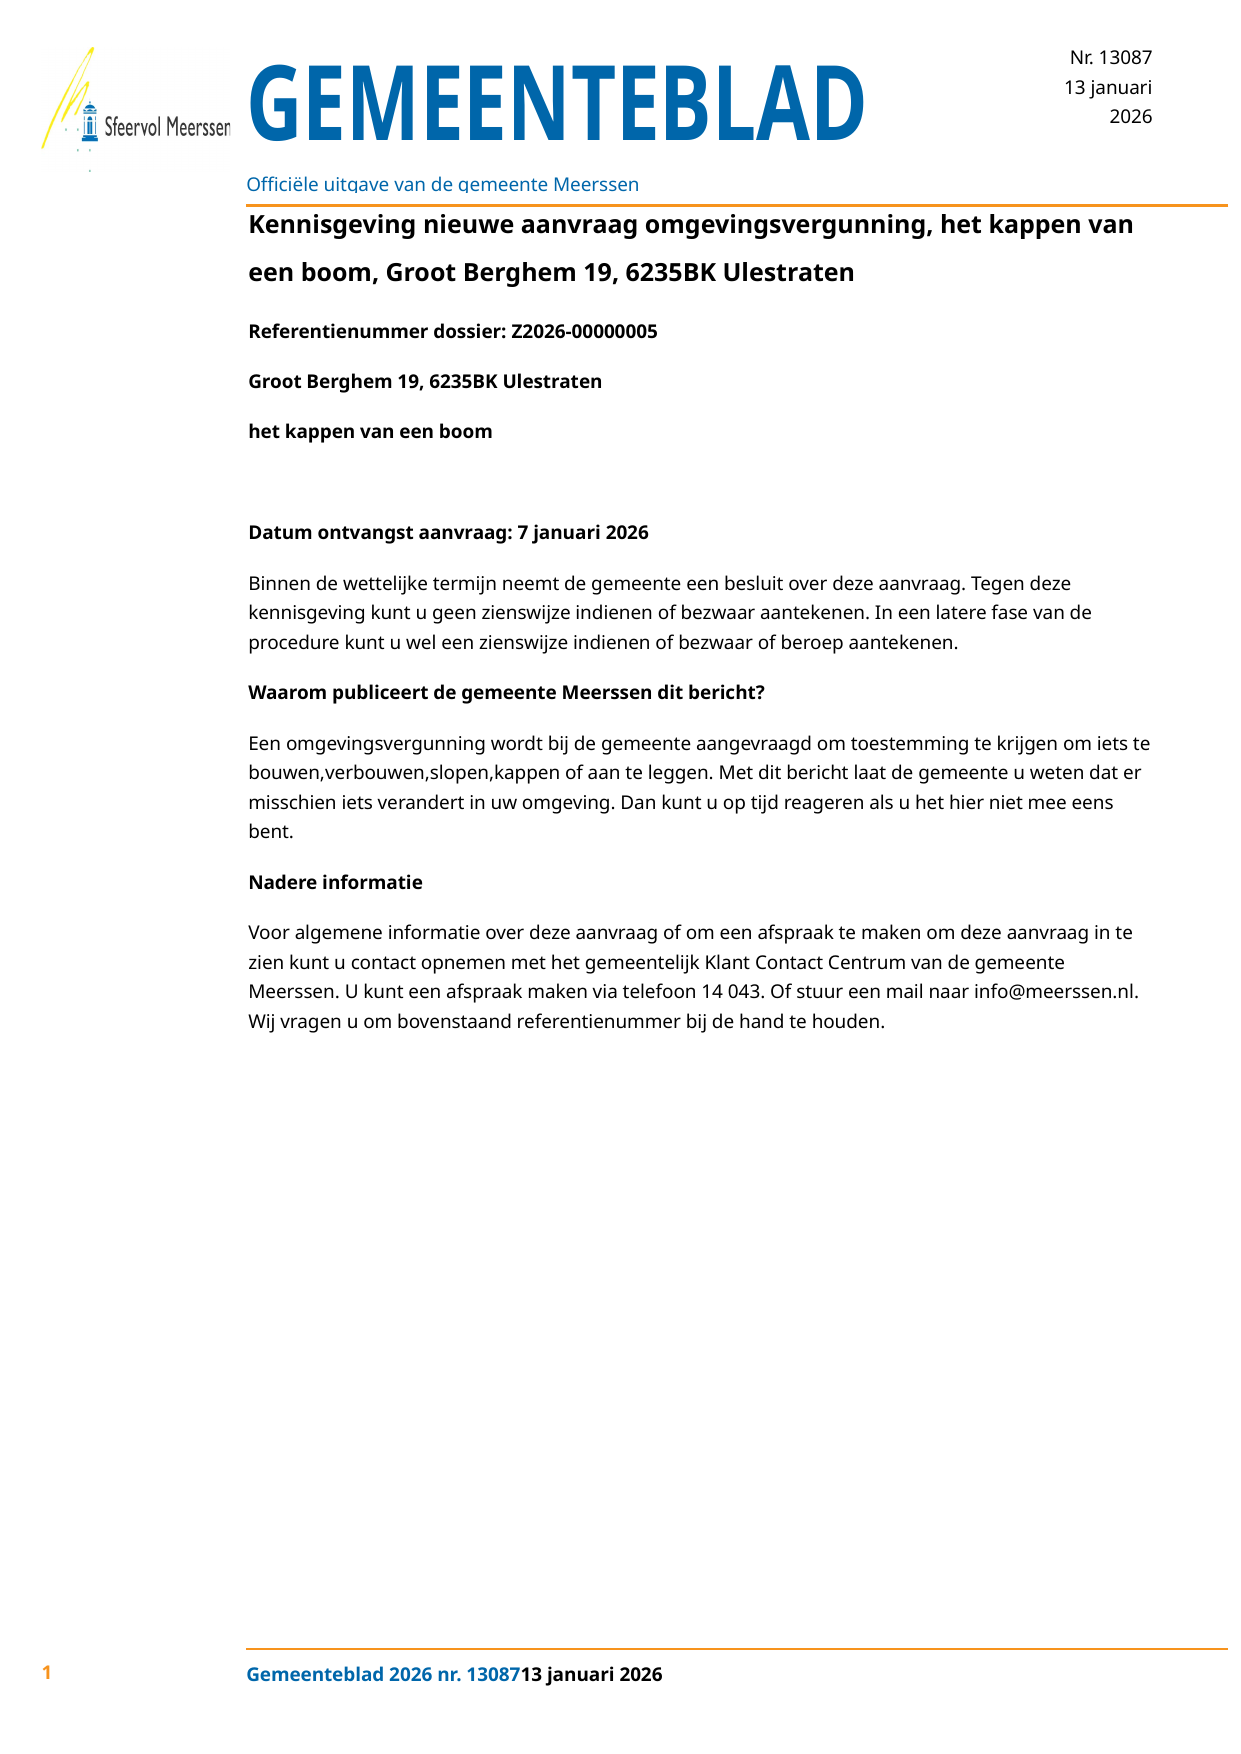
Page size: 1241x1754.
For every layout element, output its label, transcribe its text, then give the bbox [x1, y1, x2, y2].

text Binnen de wettelijke termijn neemt de gemeente een besluit over deze aanvraag. Tegen deze kennisgeving kunt u geen zienswijze indienen of bezwaar aantekenen. In een latere fase van de procedure kunt u wel een zienswijze indienen of bezwaar of beroep aantekenen. [248, 570, 1152, 655]
text Nadere informatie [248, 869, 1152, 895]
text het kappen van een boom [248, 419, 1152, 444]
text Een omgevingsvergunning wordt bij de gemeente aangevraagd om toestemming te krijgen om iets te bouwen,verbouwen,slopen,kappen of aan te leggen. Met dit bericht laat de gemeente u weten dat er misschien iets verandert in uw omgeving. Dan kunt u op tijd reageren als u het hier niet mee eens bent. [248, 730, 1152, 844]
text Groot Berghem 19, 6235BK Ulestraten [248, 368, 1152, 394]
text Voor algemene informatie over deze aanvraag of om een afspraak te maken om deze aanvraag in te zien kunt u contact opnemen met het gemeentelijk Klant Contact Centrum van de gemeente Meerssen. U kunt een afspraak maken via telefoon 14 043. Of stuur een mail naar info@meerssen.nl. Wij vragen u om bovenstaand referentienummer bij de hand te houden. [248, 919, 1152, 1034]
text Datum ontvangst aanvraag: 7 januari 2026 [248, 519, 1152, 545]
picture [41, 47, 231, 172]
text Waarom publiceert de gemeente Meerssen dit bericht? [248, 679, 1152, 705]
text Referentienummer dossier: Z2026-00000005 [248, 318, 1152, 344]
text Kennisgeving nieuwe aanvraag omgevingsvergunning, het kappen van een boom, Groot Berghem 19, 6235BK Ulestraten [248, 207, 1152, 288]
